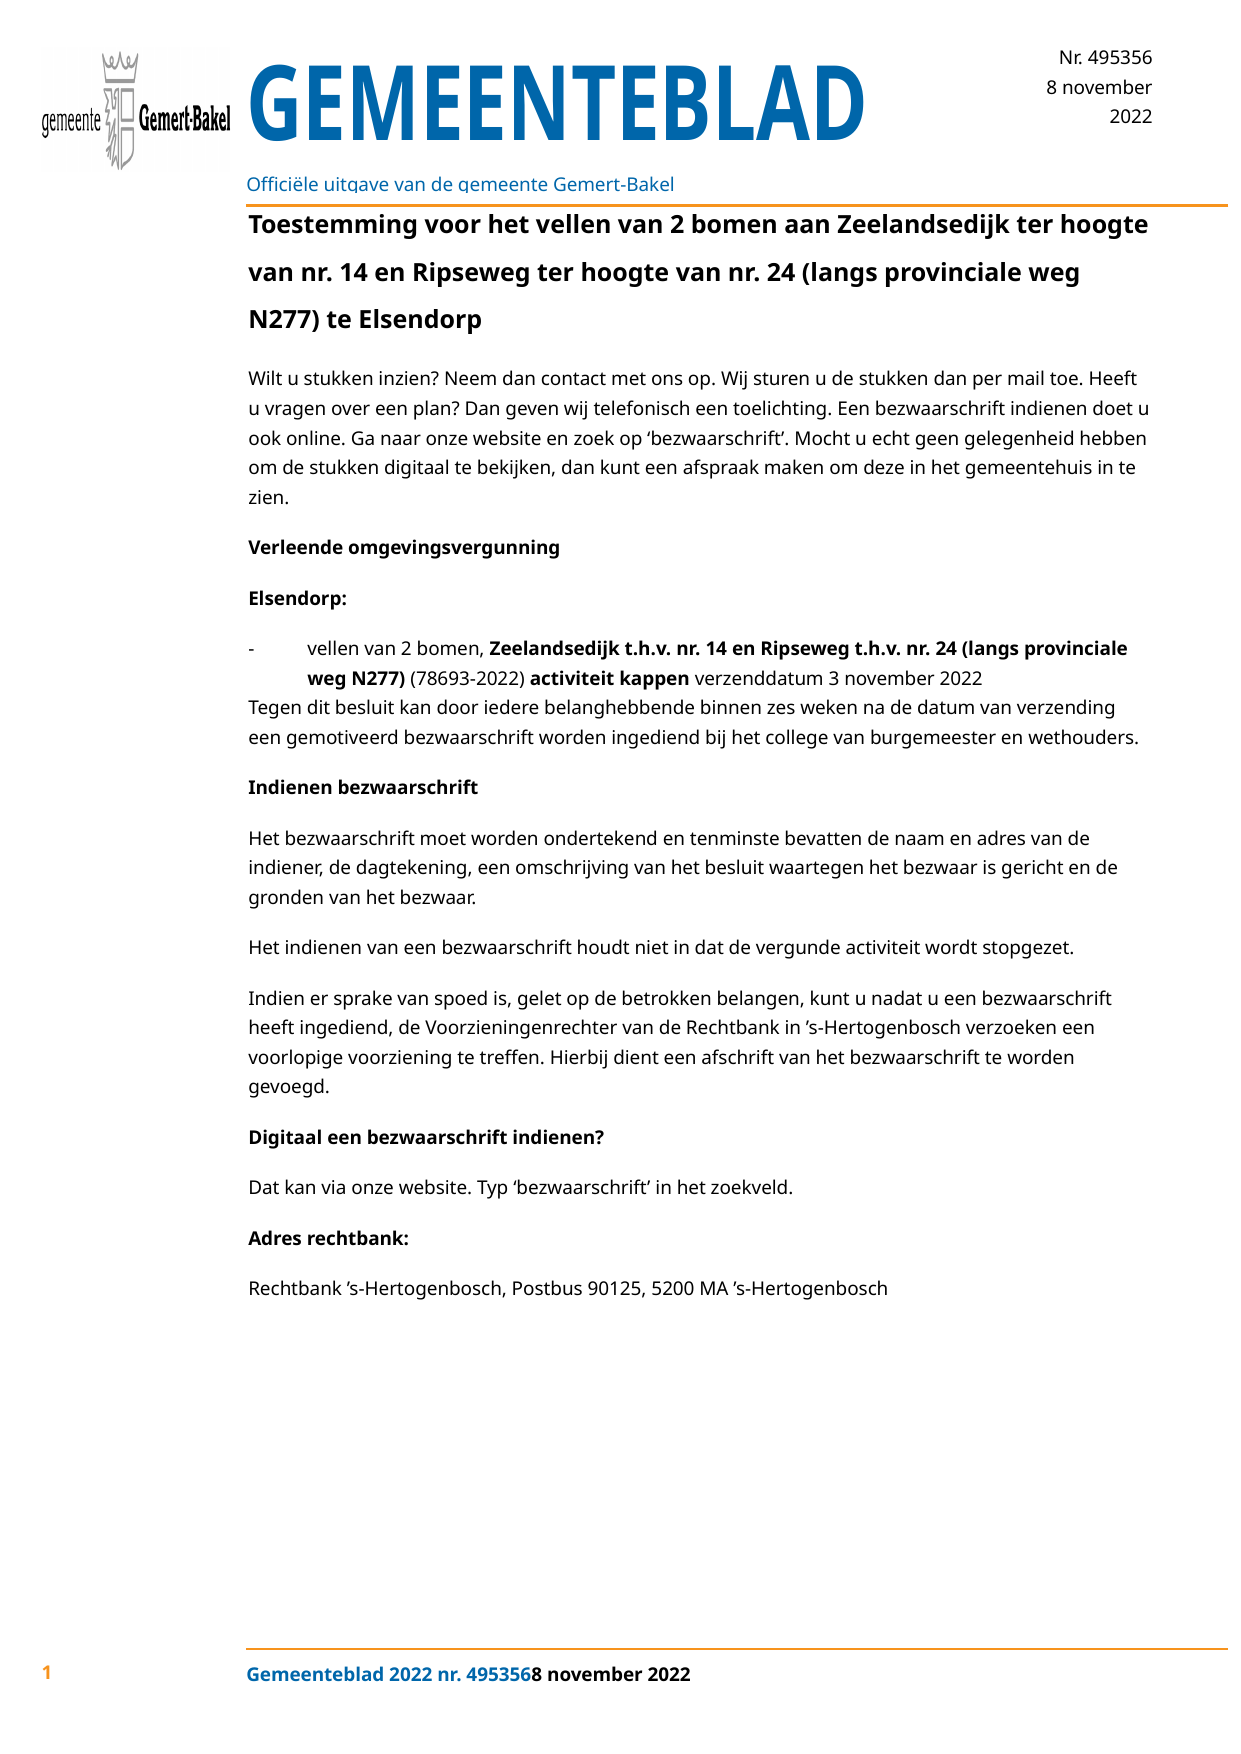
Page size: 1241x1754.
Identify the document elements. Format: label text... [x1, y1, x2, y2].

text Indien er sprake van spoed is, gelet op de betrokken belangen, kunt u nadat u een bezwaarschrift heeft ingediend, de Voorzieningenrechter van de Rechtbank in ’s-Hertogenbosch verzoeken een voorlopige voorziening te treffen. Hierbij dient een afschrift van het bezwaarschrift te worden gevoegd. [248, 985, 1152, 1099]
text Dat kan via onze website. Typ ‘bezwaarschrift’ in het zoekveld. [248, 1174, 1152, 1200]
text Digitaal een bezwaarschrift indienen? [248, 1124, 1152, 1149]
text Verleende omgevingsvergunning [248, 534, 1152, 560]
text Adres rechtbank: [248, 1225, 1152, 1250]
text Toestemming voor het vellen van 2 bomen aan Zeelandsedijk ter hoogte van nr. 14 en Ripseweg ter hoogte van nr. 24 (langs provinciale weg N277) te Elsendorp [248, 207, 1152, 336]
text Indienen bezwaarschrift [248, 774, 1152, 800]
text Tegen dit besluit kan door iedere belanghebbende binnen zes weken na de datum van verzending een gemotiveerd bezwaarschrift worden ingediend bij het college van burgemeester en wethouders. [248, 694, 1152, 749]
text Elsendorp: [248, 585, 1152, 610]
picture [41, 47, 231, 172]
text Wilt u stukken inzien? Neem dan contact met ons op. Wij sturen u de stukken dan per mail toe. Heeft u vragen over een plan? Dan geven wij telefonisch een toelichting. Een bezwaarschrift indienen doet u ook online. Ga naar onze website en zoek op ‘bezwaarschrift’. Mocht u echt geen gelegenheid hebben om de stukken digitaal te bekijken, dan kunt een afspraak maken om deze in het gemeentehuis in te zien. [248, 366, 1152, 509]
text Het indienen van een bezwaarschrift houdt niet in dat de vergunde activiteit wordt stopgezet. [248, 934, 1152, 960]
list vellen van 2 bomen, Zeelandsedijk t.h.v. nr. 14 en Ripseweg t.h.v. nr. 24 (langs provinciale weg N277) (78693-2022) activiteit kappen verzenddatum 3 november 2022 [248, 635, 1152, 690]
text Rechtbank ’s-Hertogenbosch, Postbus 90125, 5200 MA ’s-Hertogenbosch [248, 1275, 1152, 1301]
text Het bezwaarschrift moet worden ondertekend en tenminste bevatten de naam en adres van de indiener, de dagtekening, een omschrijving van het besluit waartegen het bezwaar is gericht en de gronden van het bezwaar. [248, 825, 1152, 909]
